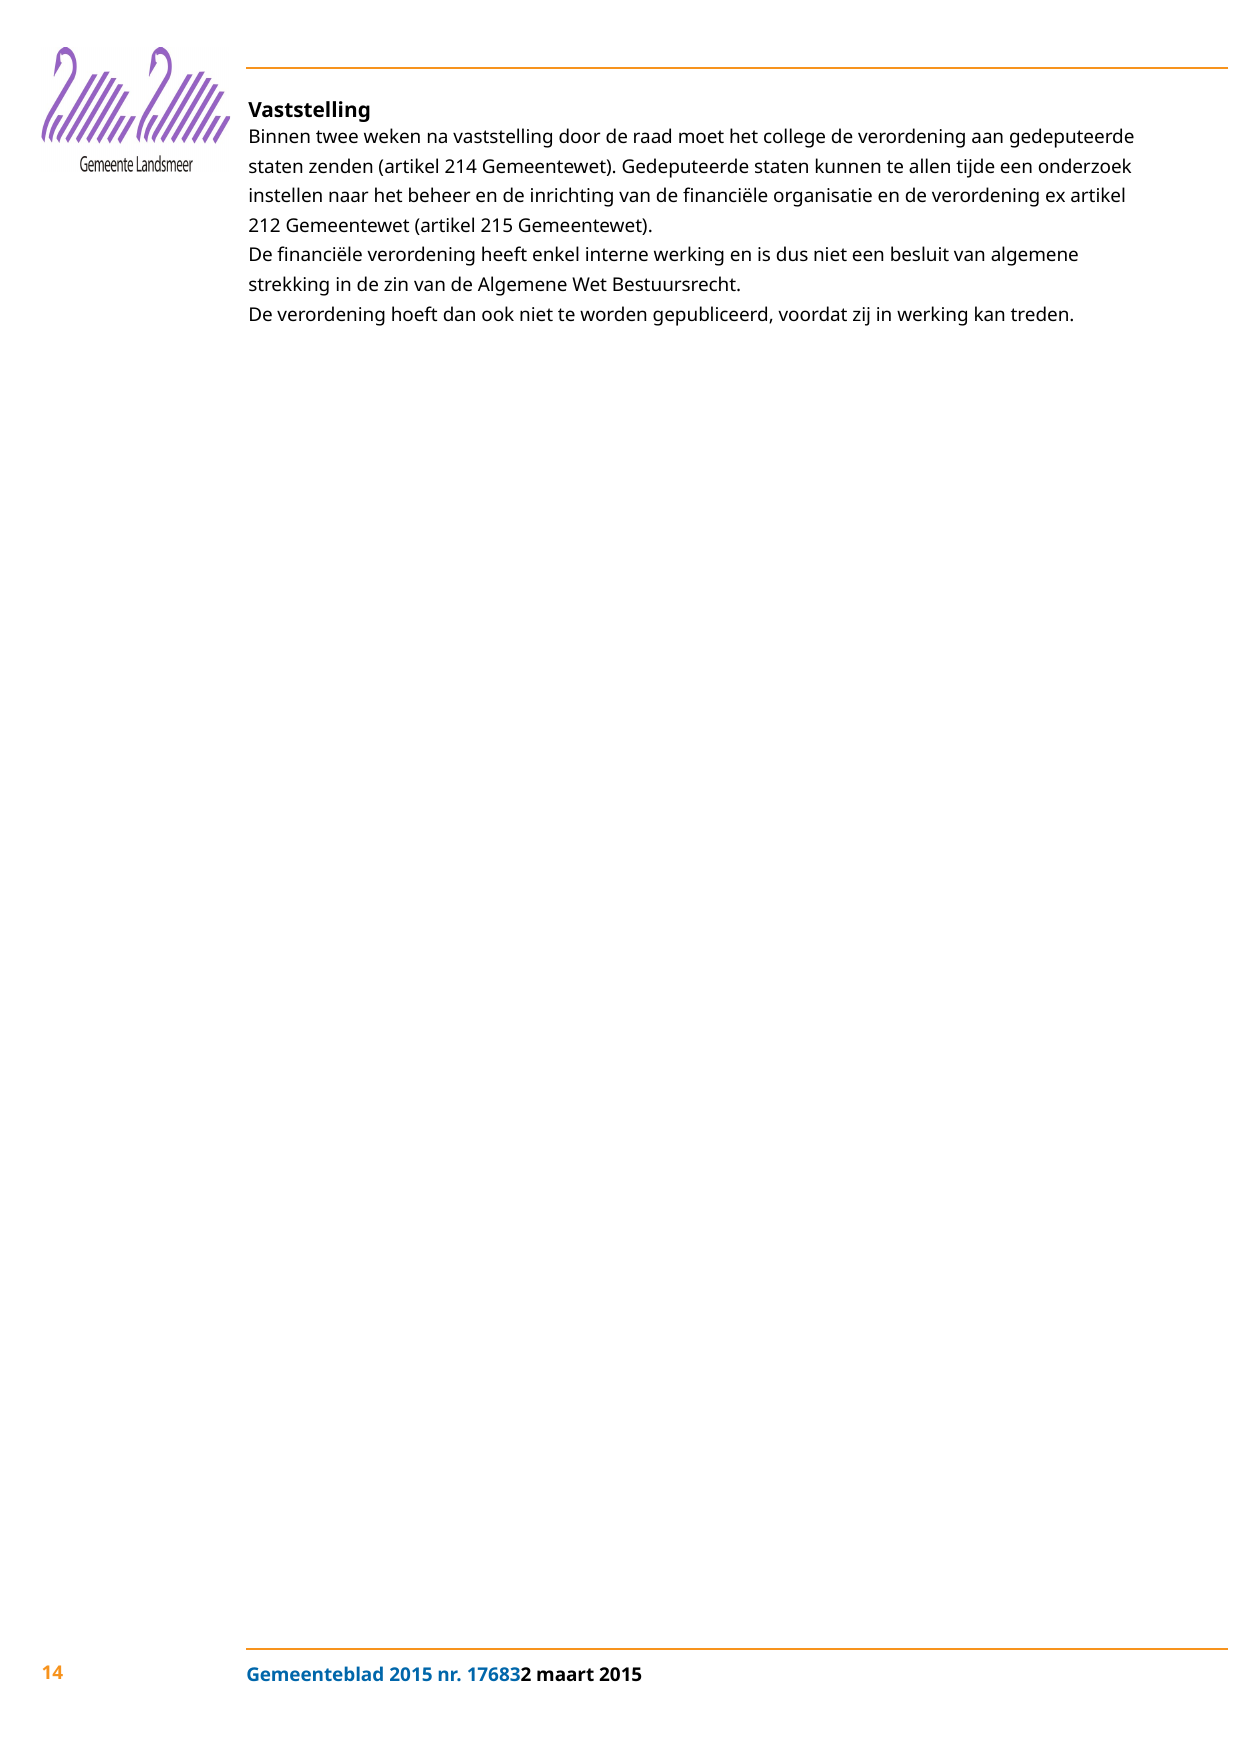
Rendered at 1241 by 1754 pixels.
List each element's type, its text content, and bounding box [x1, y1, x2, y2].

text Binnen twee weken na vaststelling door de raad moet het college de verordening aan gedeputeerde staten zenden (artikel 214 Gemeentewet). Gedeputeerde staten kunnen te allen tijde een onderzoek instellen naar het beheer en de inrichting van de financiële organisatie en de verordening ex artikel 212 Gemeentewet (artikel 215 Gemeentewet). [248, 123, 1152, 238]
picture [41, 47, 231, 172]
text De financiële verordening heeft enkel interne werking en is dus niet een besluit van algemene strekking in de zin van de Algemene Wet Bestuursrecht. [248, 242, 1152, 297]
text Vaststelling [248, 95, 1152, 123]
text De verordening hoeft dan ook niet te worden gepubliceerd, voordat zij in werking kan treden. [248, 301, 1152, 326]
